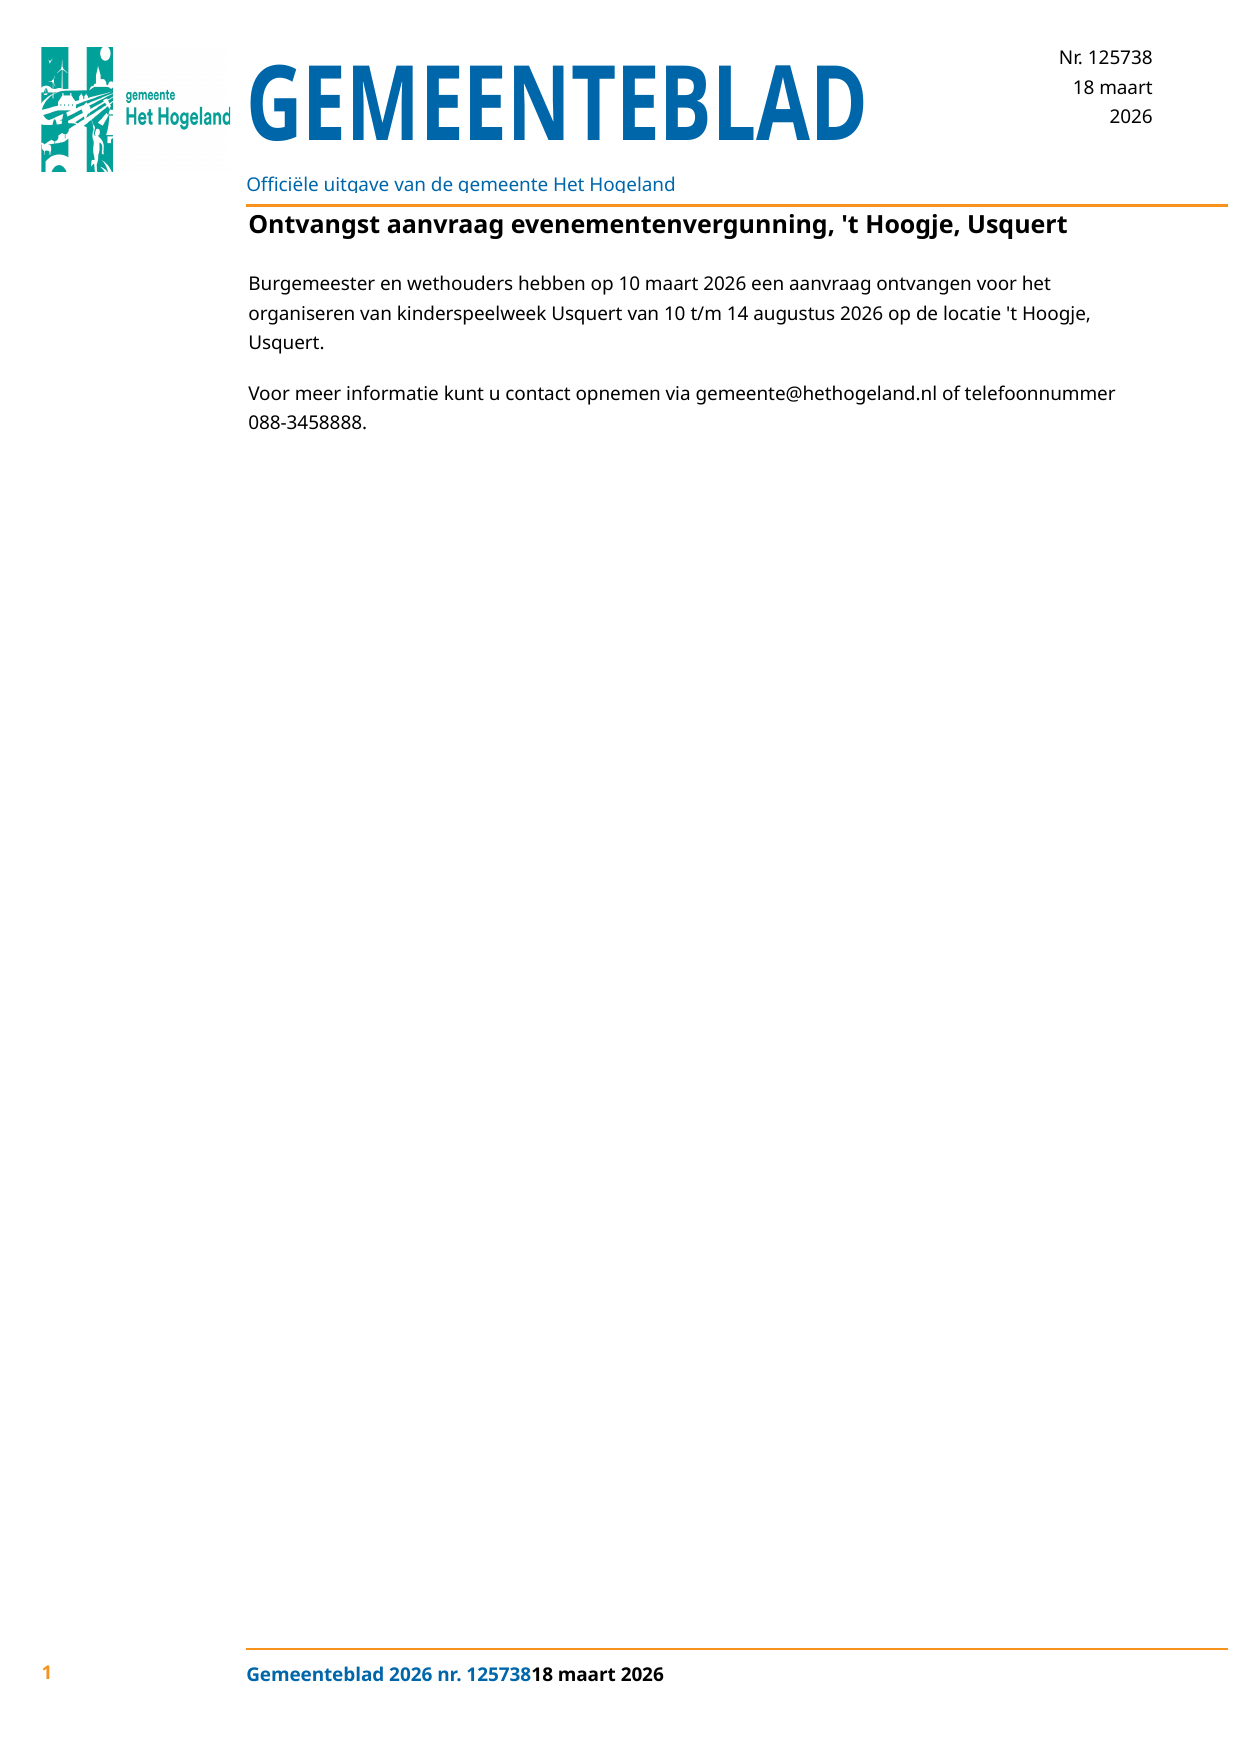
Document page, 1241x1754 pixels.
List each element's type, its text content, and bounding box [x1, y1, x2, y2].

text Voor meer informatie kunt u contact opnemen via gemeente@hethogeland.nl of telefoonnummer 088-3458888. [248, 380, 1152, 435]
picture [41, 47, 231, 172]
text Ontvangst aanvraag evenementenvergunning, 't Hoogje, Usquert [248, 207, 1152, 241]
text Burgemeester en wethouders hebben op 10 maart 2026 een aanvraag ontvangen voor het organiseren van kinderspeelweek Usquert van 10 t/m 14 augustus 2026 op de locatie 't Hoogje, Usquert. [248, 270, 1152, 355]
